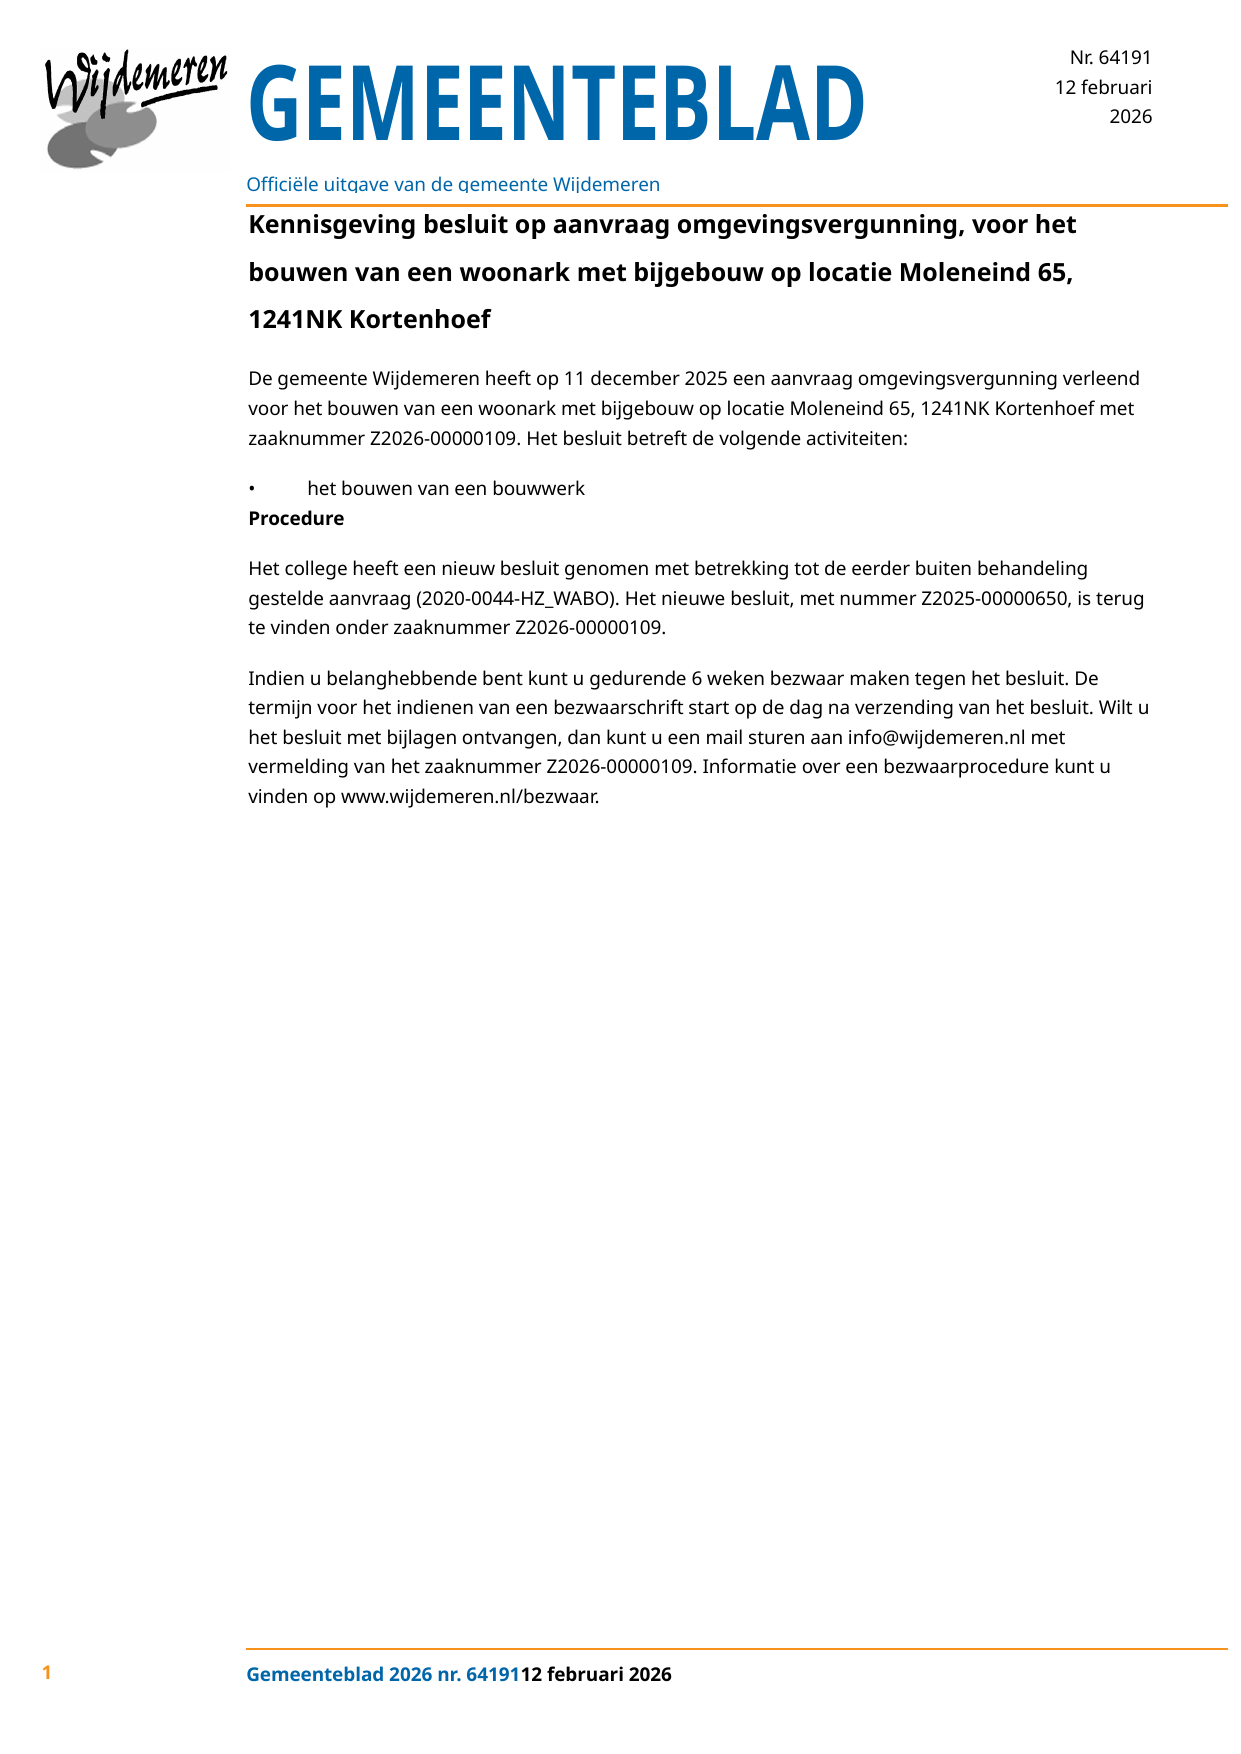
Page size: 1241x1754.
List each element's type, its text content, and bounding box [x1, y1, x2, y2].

text Procedure [248, 505, 1152, 530]
text Het college heeft een nieuw besluit genomen met betrekking tot de eerder buiten behandeling gestelde aanvraag (2020-0044-HZ_WABO). Het nieuwe besluit, met nummer Z2025-00000650, is terug te vinden onder zaaknummer Z2026-00000109. [248, 555, 1152, 640]
text De gemeente Wijdemeren heeft op 11 december 2025 een aanvraag omgevingsvergunning verleend voor het bouwen van een woonark met bijgebouw op locatie Moleneind 65, 1241NK Kortenhoef met zaaknummer Z2026-00000109. Het besluit betreft de volgende activiteiten: [248, 366, 1152, 450]
list het bouwen van een bouwwerk [248, 475, 1152, 501]
text Indien u belanghebbende bent kunt u gedurende 6 weken bezwaar maken tegen het besluit. De termijn voor het indienen van een bezwaarschrift start op de dag na verzending van het besluit. Wilt u het besluit met bijlagen ontvangen, dan kunt u een mail sturen aan info@wijdemeren.nl met vermelding van het zaaknummer Z2026-00000109. Informatie over een bezwaarprocedure kunt u vinden op www.wijdemeren.nl/bezwaar. [248, 665, 1152, 809]
picture [41, 47, 231, 172]
text Kennisgeving besluit op aanvraag omgevingsvergunning, voor het bouwen van een woonark met bijgebouw op locatie Moleneind 65, 1241NK Kortenhoef [248, 207, 1152, 336]
